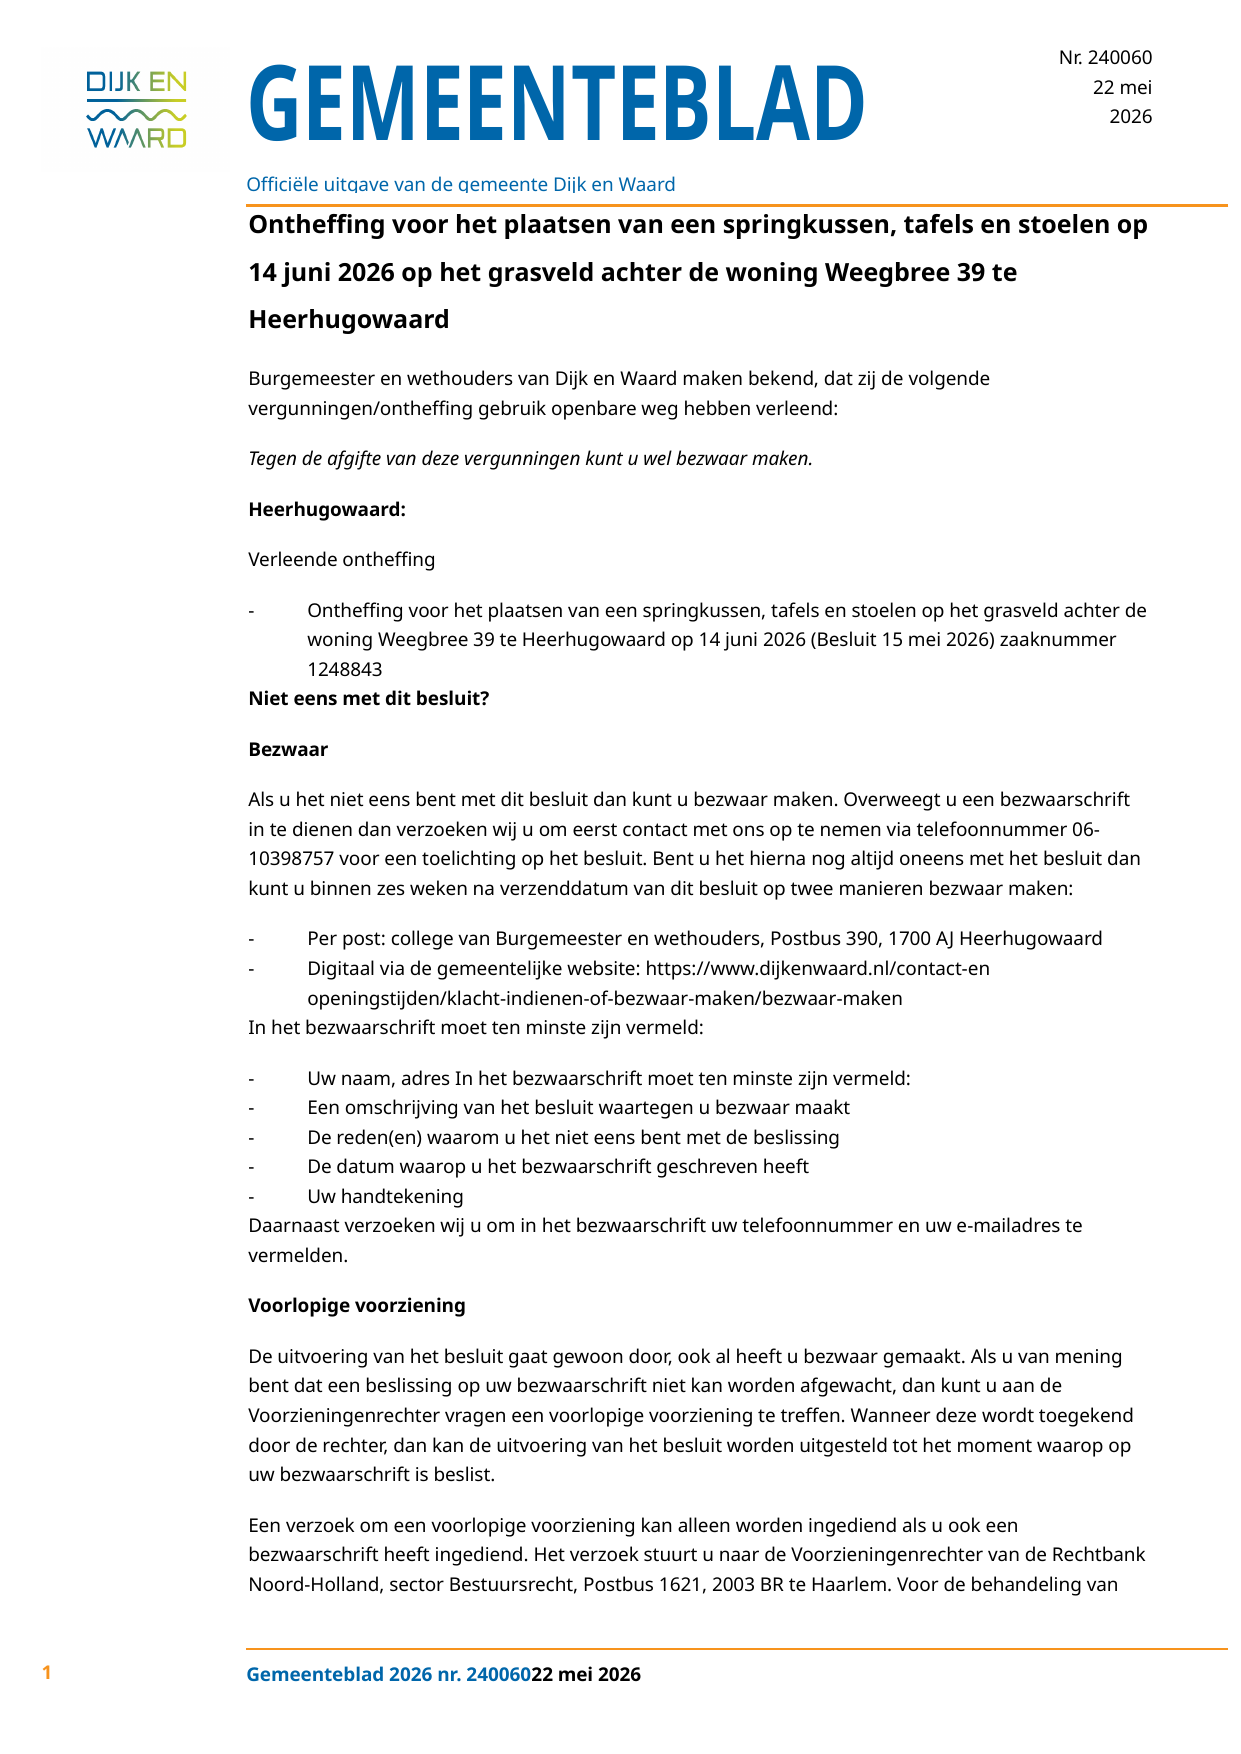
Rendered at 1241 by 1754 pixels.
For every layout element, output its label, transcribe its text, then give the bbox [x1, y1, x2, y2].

list Uw naam, adres In het bezwaarschrift moet ten minste zijn vermeld: [248, 1065, 1152, 1090]
text Tegen de afgifte van deze vergunningen kunt u wel bezwaar maken. [248, 446, 1152, 471]
list Per post: college van Burgemeester en wethouders, Postbus 390, 1700 AJ Heerhugowaard [248, 926, 1152, 951]
text Voorlopige voorziening [248, 1293, 1152, 1318]
text Heerhugowaard: [248, 496, 1152, 522]
text Bezwaar [248, 736, 1152, 762]
text In het bezwaarschrift moet ten minste zijn vermeld: [248, 1014, 1152, 1040]
text Daarnaast verzoeken wij u om in het bezwaarschrift uw telefoonnummer en uw e-mailadres te vermelden. [248, 1213, 1152, 1268]
text Een verzoek om een voorlopige voorziening kan alleen worden ingediend als u ook een bezwaarschrift heeft ingediend. Het verzoek stuurt u naar de Voorzieningenrechter van de Rechtbank Noord-Holland, sector Bestuursrecht, Postbus 1621, 2003 BR te Haarlem. Voor de behandeling van [248, 1512, 1152, 1597]
list Ontheffing voor het plaatsen van een springkussen, tafels en stoelen op het grasveld achter de woning Weegbree 39 te Heerhugowaard op 14 juni 2026 (Besluit 15 mei 2026) zaaknummer 1248843 [248, 597, 1152, 682]
text Ontheffing voor het plaatsen van een springkussen, tafels en stoelen op 14 juni 2026 op het grasveld achter de woning Weegbree 39 te Heerhugowaard [248, 207, 1152, 336]
list Een omschrijving van het besluit waartegen u bezwaar maakt [248, 1094, 1152, 1120]
picture [41, 47, 231, 172]
text Niet eens met dit besluit? [248, 686, 1152, 711]
text Burgemeester en wethouders van Dijk en Waard maken bekend, dat zij de volgende vergunningen/ontheffing gebruik openbare weg hebben verleend: [248, 366, 1152, 421]
list De datum waarop u het bezwaarschrift geschreven heeft [248, 1153, 1152, 1179]
text De uitvoering van het besluit gaat gewoon door, ook al heeft u bezwaar gemaakt. Als u van mening bent dat een beslissing op uw bezwaarschrift niet kan worden afgewacht, dan kunt u aan de Voorzieningenrechter vragen een voorlopige voorziening te treffen. Wanneer deze wordt toegekend door de rechter, dan kan de uitvoering van het besluit worden uitgesteld tot het moment waarop op uw bezwaarschrift is beslist. [248, 1343, 1152, 1487]
list Digitaal via de gemeentelijke website: https://www.dijkenwaard.nl/contact-en openingstijden/klacht-indienen-of-bezwaar-maken/bezwaar-maken [248, 955, 1152, 1010]
list Uw handtekening [248, 1183, 1152, 1209]
list De reden(en) waarom u het niet eens bent met de beslissing [248, 1124, 1152, 1149]
text Verleende ontheffing [248, 546, 1152, 572]
text Als u het niet eens bent met dit besluit dan kunt u bezwaar maken. Overweegt u een bezwaarschrift in te dienen dan verzoeken wij u om eerst contact met ons op te nemen via telefoonnummer 06-10398757 voor een toelichting op het besluit. Bent u het hierna nog altijd oneens met het besluit dan kunt u binnen zes weken na verzenddatum van dit besluit op twee manieren bezwaar maken: [248, 786, 1152, 901]
